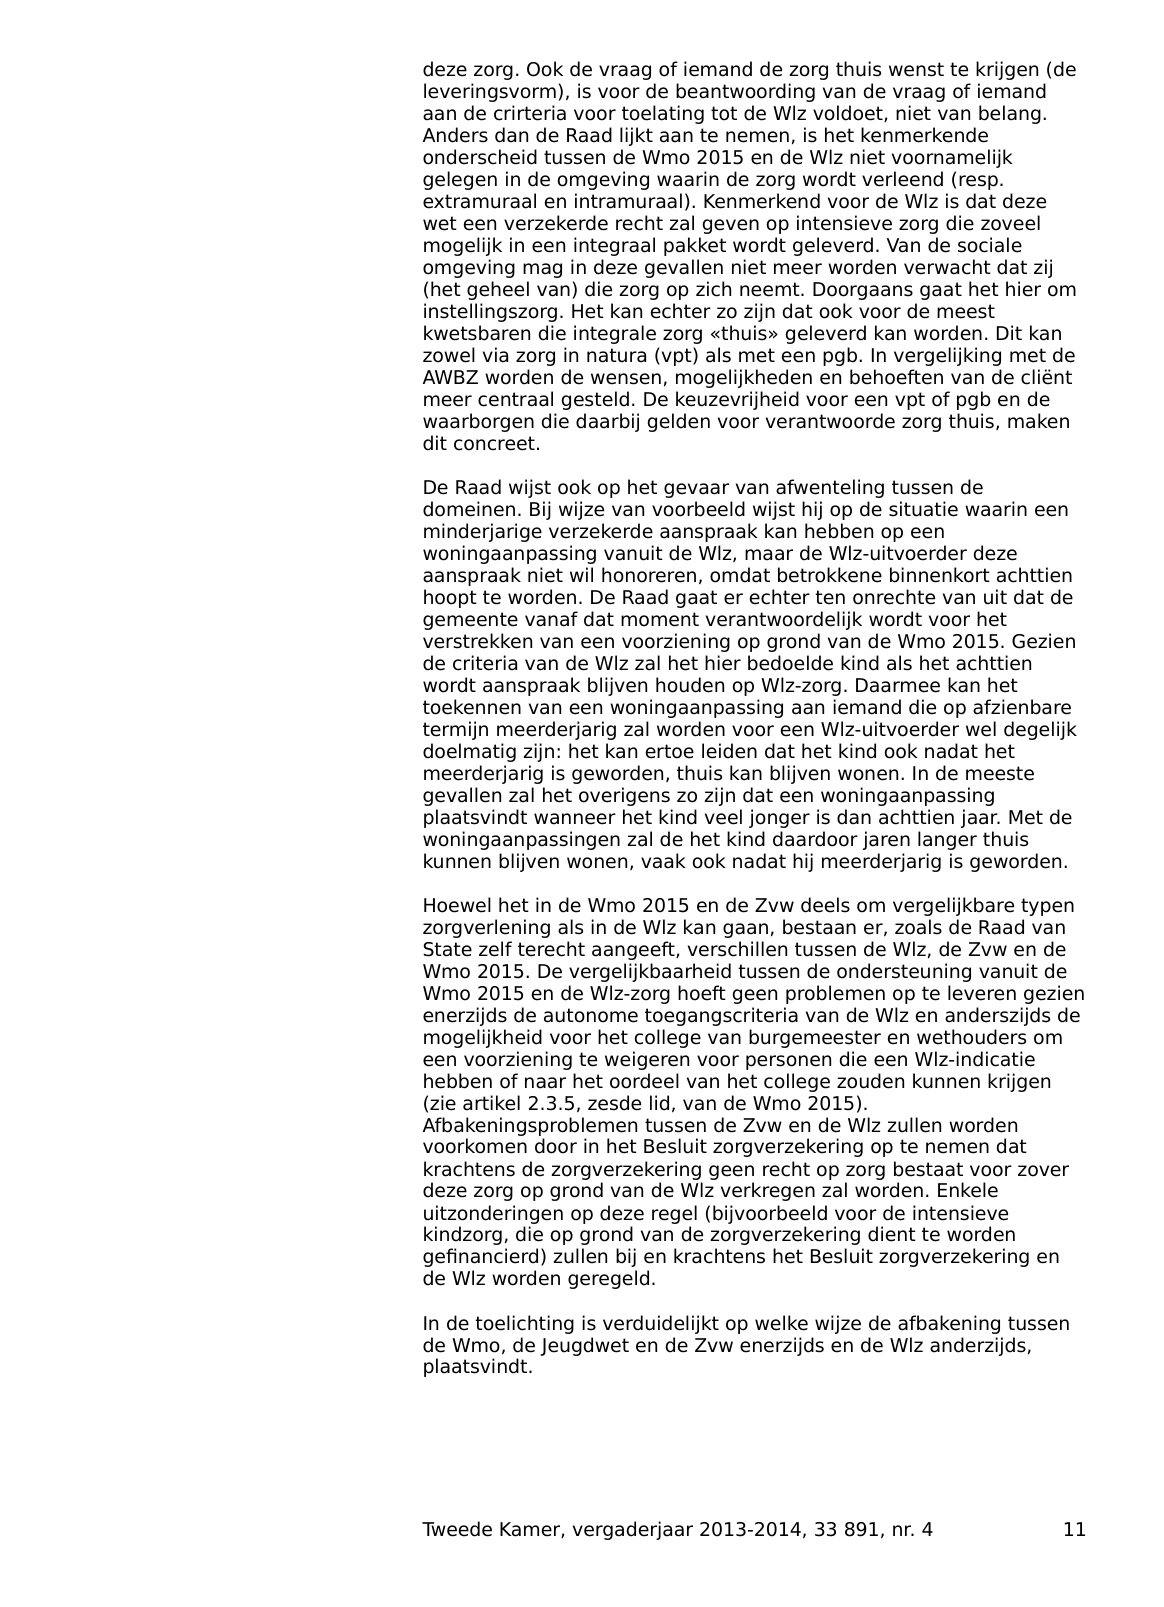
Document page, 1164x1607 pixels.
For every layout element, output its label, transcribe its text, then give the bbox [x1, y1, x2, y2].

text deze zorg. Ook de vraag of iemand de zorg thuis wenst te krijgen (de leveringsvorm), is voor de beantwoording van de vraag of iemand aan de crirteria voor toelating tot de Wlz voldoet, niet van belang. [422, 59, 1087, 125]
text Hoewel het in de Wmo 2015 en de Zvw deels om vergelijkbare typen zorgverlening als in de Wlz kan gaan, bestaan er, zoals de Raad van State zelf terecht aangeeft, verschillen tussen de Wlz, de Zvw en de Wmo 2015. De vergelijkbaarheid tussen de ondersteuning vanuit de Wmo 2015 en de Wlz-zorg hoeft geen problemen op te leveren gezien enerzijds de autonome toegangscriteria van de Wlz en anderszijds de mogelijkheid voor het college van burgemeester en wethouders om een voorziening te weigeren voor personen die een Wlz-indicatie hebben of naar het oordeel van het college zouden kunnen krijgen (zie artikel 2.3.5, zesde lid, van de Wmo 2015). Afbakeningsproblemen tussen de Zvw en de Wlz zullen worden voorkomen door in het Besluit zorgverzekering op te nemen dat krachtens de zorgverzekering geen recht op zorg bestaat voor zover deze zorg op grond van de Wlz verkregen zal worden. Enkele uitzonderingen op deze regel (bijvoorbeeld voor de intensieve kindzorg, die op grond van de zorgverzekering dient te worden gefinancierd) zullen bij en krachtens het Besluit zorgverzekering en de Wlz worden geregeld. [422, 895, 1087, 1290]
text De Raad wijst ook op het gevaar van afwenteling tussen de domeinen. Bij wijze van voorbeeld wijst hij op de situatie waarin een minderjarige verzekerde aanspraak kan hebben op een woningaanpassing vanuit de Wlz, maar de Wlz-uitvoerder deze aanspraak niet wil honoreren, omdat betrokkene binnenkort achttien hoopt te worden. De Raad gaat er echter ten onrechte van uit dat de gemeente vanaf dat moment verantwoordelijk wordt voor het verstrekken van een voorziening op grond van de Wmo 2015. Gezien de criteria van de Wlz zal het hier bedoelde kind als het achttien wordt aanspraak blijven houden op Wlz-zorg. Daarmee kan het toekennen van een woningaanpassing aan iemand die op afzienbare termijn meerderjarig zal worden voor een Wlz-uitvoerder wel degelijk doelmatig zijn: het kan ertoe leiden dat het kind ook nadat het meerderjarig is geworden, thuis kan blijven wonen. In de meeste gevallen zal het overigens zo zijn dat een woningaanpassing plaatsvindt wanneer het kind veel jonger is dan achttien jaar. Met de woningaanpassingen zal de het kind daardoor jaren langer thuis kunnen blijven wonen, vaak ook nadat hij meerderjarig is geworden. [422, 477, 1087, 872]
text Anders dan de Raad lijkt aan te nemen, is het kenmerkende onderscheid tussen de Wmo 2015 en de Wlz niet voornamelijk gelegen in de omgeving waarin de zorg wordt verleend (resp. extramuraal en intramuraal). Kenmerkend voor de Wlz is dat deze wet een verzekerde recht zal geven op intensieve zorg die zoveel mogelijk in een integraal pakket wordt geleverd. Van de sociale omgeving mag in deze gevallen niet meer worden verwacht dat zij (het geheel van) die zorg op zich neemt. Doorgaans gaat het hier om instellingszorg. Het kan echter zo zijn dat ook voor de meest kwetsbaren die integrale zorg «thuis» geleverd kan worden. Dit kan zowel via zorg in natura (vpt) als met een pgb. In vergelijking met de AWBZ worden de wensen, mogelijkheden en behoeften van de cliënt meer centraal gesteld. De keuzevrijheid voor een vpt of pgb en de waarborgen die daarbij gelden voor verantwoorde zorg thuis, maken dit concreet. [422, 125, 1087, 455]
text In de toelichting is verduidelijkt op welke wijze de afbakening tussen de Wmo, de Jeugdwet en de Zvw enerzijds en de Wlz anderzijds, plaatsvindt. [422, 1312, 1087, 1378]
